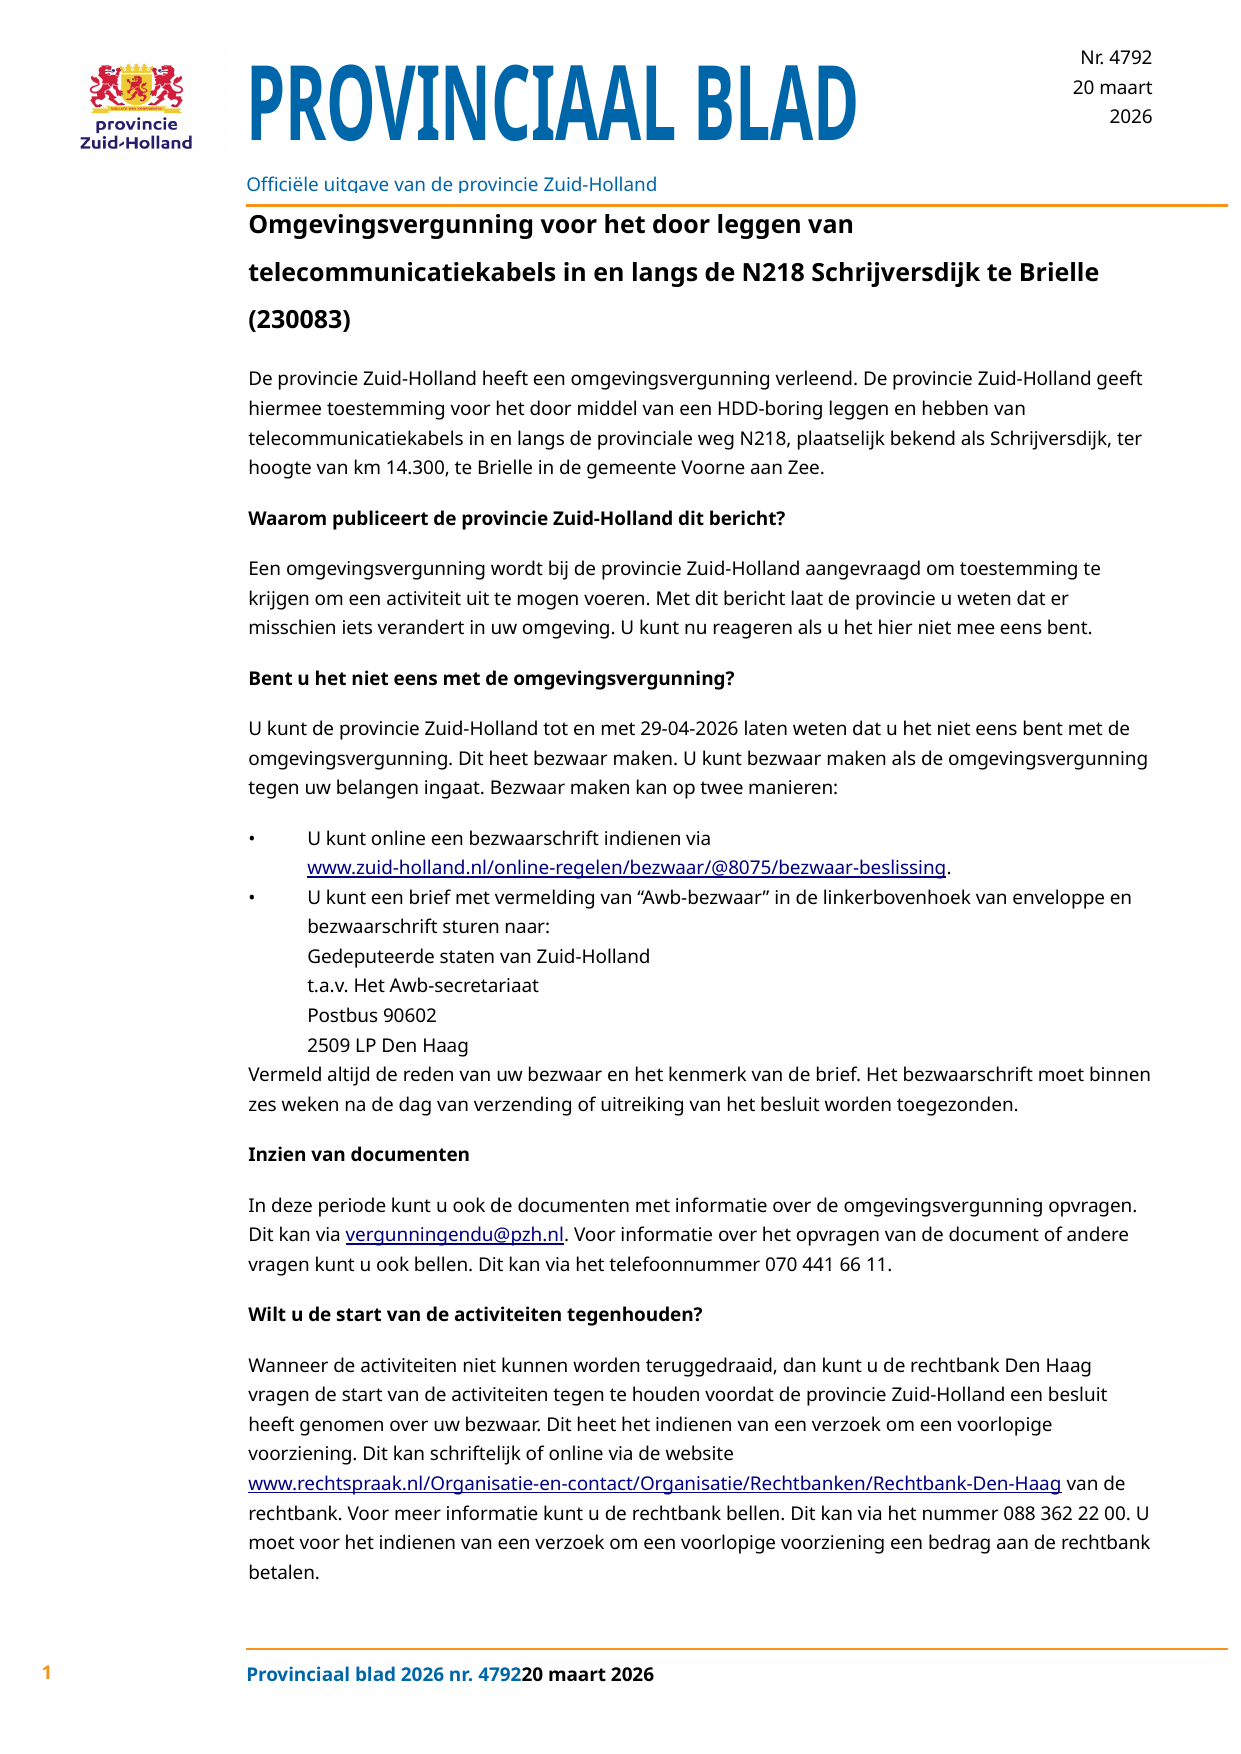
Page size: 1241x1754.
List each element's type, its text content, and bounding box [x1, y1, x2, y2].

text In deze periode kunt u ook de documenten met informatie over de omgevingsvergunning opvragen. Dit kan via vergunningendu@pzh.nl. Voor informatie over het opvragen van de document of andere vragen kunt u ook bellen. Dit kan via het telefoonnummer 070 441 66 11. [248, 1192, 1152, 1277]
text De provincie Zuid-Holland heeft een omgevingsvergunning verleend. De provincie Zuid-Holland geeft hiermee toestemming voor het door middel van een HDD-boring leggen en hebben van telecommunicatiekabels in en langs de provinciale weg N218, plaatselijk bekend als Schrijversdijk, ter hoogte van km 14.300, te Brielle in de gemeente Voorne aan Zee. [248, 366, 1152, 480]
picture [41, 47, 231, 172]
text U kunt de provincie Zuid-Holland tot en met 29-04-2026 laten weten dat u het niet eens bent met de omgevingsvergunning. Dit heet bezwaar maken. U kunt bezwaar maken als de omgevingsvergunning tegen uw belangen ingaat. Bezwaar maken kan op twee manieren: [248, 715, 1152, 800]
text Wanneer de activiteiten niet kunnen worden teruggedraaid, dan kunt u de rechtbank Den Haag vragen de start van de activiteiten tegen te houden voordat de provincie Zuid-Holland een besluit heeft genomen over uw bezwaar. Dit heet het indienen van een verzoek om een voorlopige voorziening. Dit kan schriftelijk of online via de website www.rechtspraak.nl/Organisatie-en-contact/Organisatie/Rechtbanken/Rechtbank-Den-Haag van de rechtbank. Voor meer informatie kunt u de rechtbank bellen. Dit kan via het nummer 088 362 22 00. U moet voor het indienen van een verzoek om een voorlopige voorziening een bedrag aan de rechtbank betalen. [248, 1352, 1152, 1584]
text Omgevingsvergunning voor het door leggen van telecommunicatiekabels in en langs de N218 Schrijversdijk te Brielle (230083) [248, 207, 1152, 336]
text Vermeld altijd de reden van uw bezwaar en het kenmerk van de brief. Het bezwaarschrift moet binnen zes weken na de dag van verzending of uitreiking van het besluit worden toegezonden. [248, 1061, 1152, 1117]
list U kunt online een bezwaarschrift indienen via www.zuid-holland.nl/online-regelen/bezwaar/@8075/bezwaar-beslissing. [248, 825, 1152, 880]
list Gedeputeerde staten van Zuid-Holland [248, 943, 1152, 969]
text Waarom publiceert de provincie Zuid-Holland dit bericht? [248, 505, 1152, 530]
list t.a.v. Het Awb-secretariaat [248, 973, 1152, 998]
text Inzien van documenten [248, 1141, 1152, 1167]
list Postbus 90602 [248, 1002, 1152, 1028]
text Bent u het niet eens met de omgevingsvergunning? [248, 665, 1152, 690]
list 2509 LP Den Haag [248, 1032, 1152, 1057]
text Een omgevingsvergunning wordt bij de provincie Zuid-Holland aangevraagd om toestemming te krijgen om een activiteit uit te mogen voeren. Met dit bericht laat de provincie u weten dat er misschien iets verandert in uw omgeving. U kunt nu reageren als u het hier niet mee eens bent. [248, 555, 1152, 640]
list U kunt een brief met vermelding van “Awb-bezwaar” in de linkerbovenhoek van enveloppe en bezwaarschrift sturen naar: [248, 884, 1152, 939]
text Wilt u de start van de activiteiten tegenhouden? [248, 1301, 1152, 1327]
